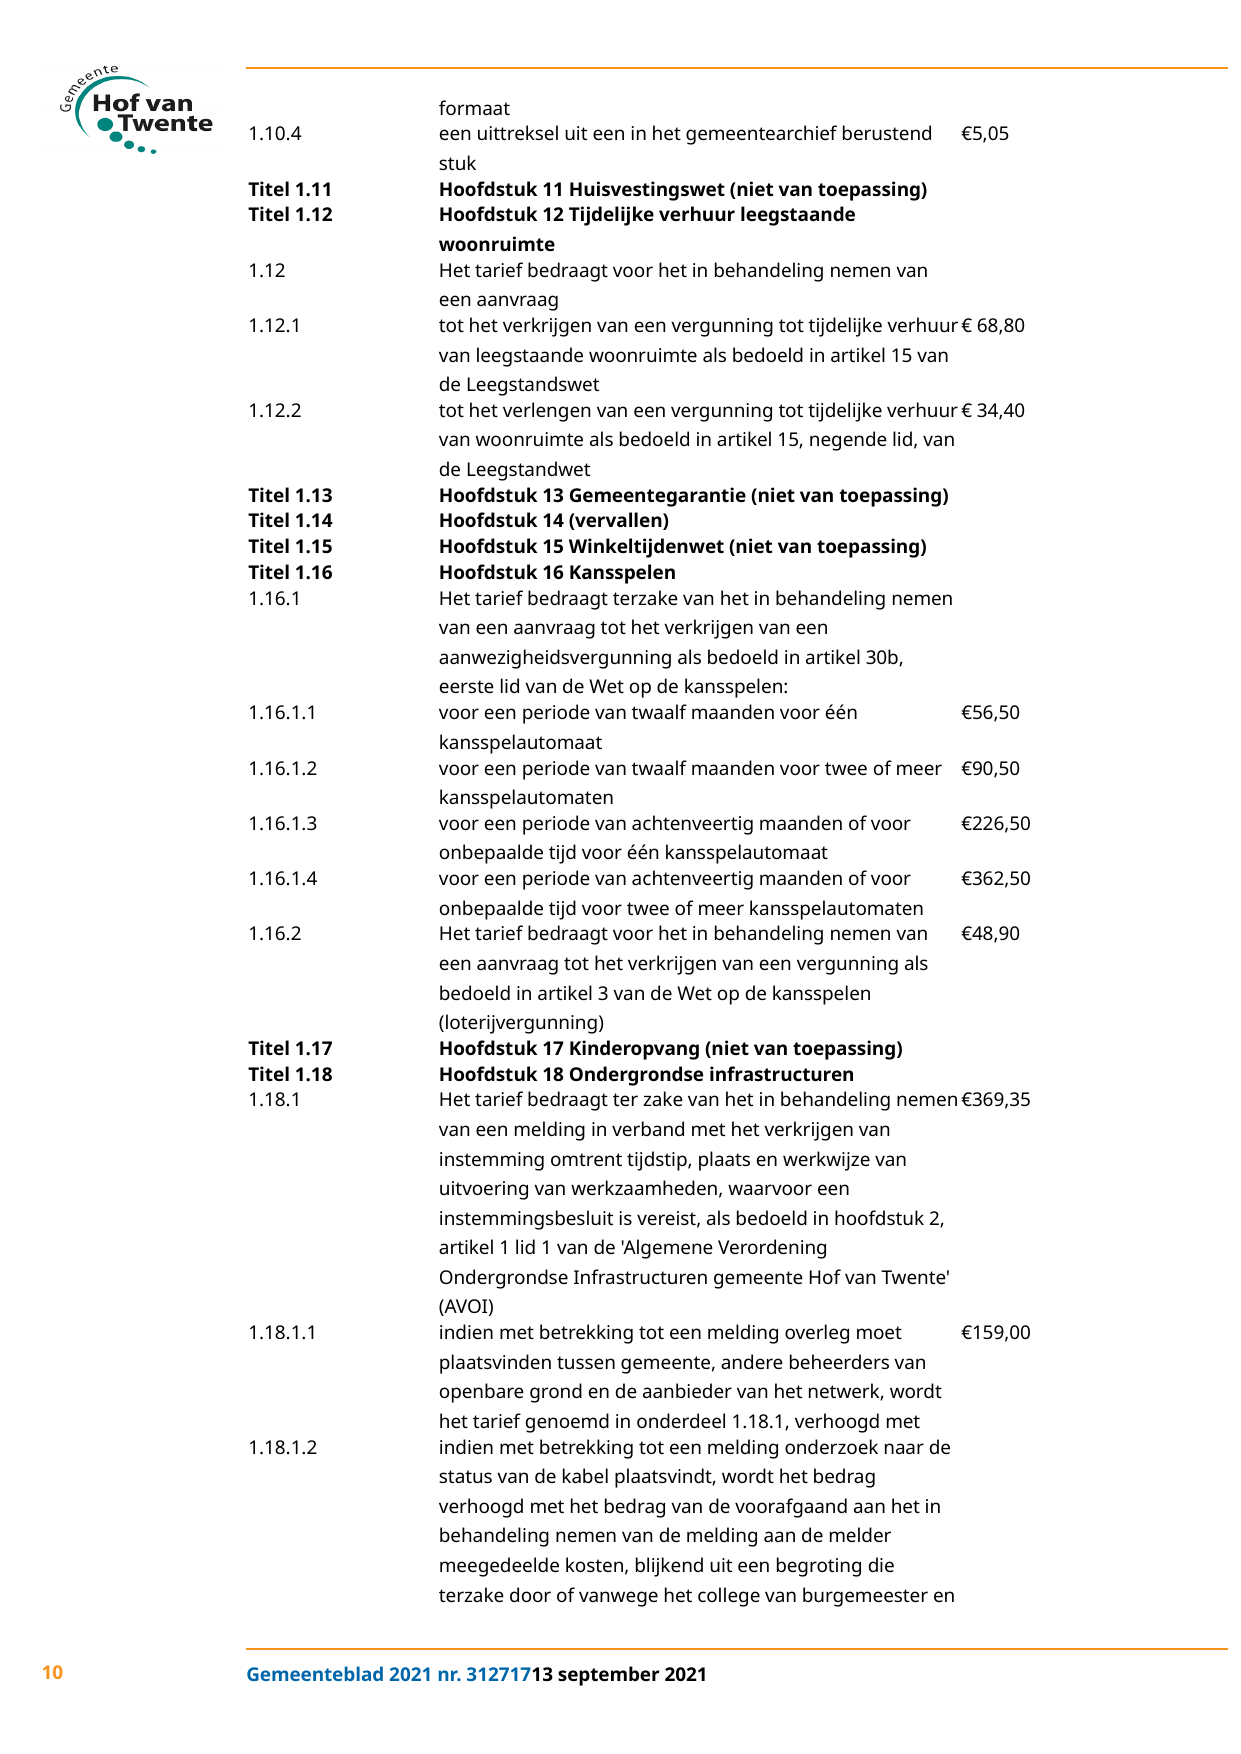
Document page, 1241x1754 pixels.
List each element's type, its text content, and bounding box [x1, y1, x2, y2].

table_cell [961, 257, 1152, 312]
table_cell tot het verlengen van een vergunning tot tijdelijke verhuur van woonruimte als bedoeld in artikel 15, negende lid, van de Leegstandwet [439, 397, 961, 482]
table_cell €362,50 [961, 865, 1152, 921]
table_cell Hoofdstuk 12 Tijdelijke verhuur leegstaande woonruimte [439, 202, 961, 257]
table_cell 1.10.4 [248, 121, 439, 176]
table_cell Titel 1.18 [248, 1061, 439, 1087]
table_cell Titel 1.12 [248, 202, 439, 257]
table_cell €5,05 [961, 121, 1152, 176]
table_cell Hoofdstuk 16 Kansspelen [439, 559, 961, 585]
table_cell €56,50 [961, 699, 1152, 755]
table_cell [961, 559, 1152, 585]
table_cell 1.16.2 [248, 921, 439, 1035]
table_cell 1.12 [248, 257, 439, 312]
table_cell 1.16.1.2 [248, 755, 439, 810]
table_cell indien met betrekking tot een melding overleg moet plaatsvinden tussen gemeente, andere beheerders van openbare grond en de aanbieder van het netwerk, wordt het tarief genoemd in onderdeel 1.18.1, verhoogd met [439, 1319, 961, 1434]
table_cell Hoofdstuk 13 Gemeentegarantie (niet van toepassing) [439, 482, 961, 508]
table_cell Hoofdstuk 14 (vervallen) [439, 508, 961, 533]
table_cell Titel 1.17 [248, 1035, 439, 1061]
table_cell 1.18.1 [248, 1087, 439, 1319]
table_cell voor een periode van achtenveertig maanden of voor onbepaalde tijd voor twee of meer kansspelautomaten [439, 865, 961, 921]
table_cell € 34,40 [961, 397, 1152, 482]
table_cell [961, 202, 1152, 257]
table_cell Het tarief bedraagt voor het in behandeling nemen van een aanvraag tot het verkrijgen van een vergunning als bedoeld in artikel 3 van de Wet op de kansspelen (loterijvergunning) [439, 921, 961, 1035]
table_cell Hoofdstuk 11 Huisvestingswet (niet van toepassing) [439, 176, 961, 202]
table_cell [961, 508, 1152, 533]
table_cell Het tarief bedraagt voor het in behandeling nemen van een aanvraag [439, 257, 961, 312]
table_cell [961, 1035, 1152, 1061]
table_cell voor een periode van twaalf maanden voor twee of meer kansspelautomaten [439, 755, 961, 810]
table_cell tot het verkrijgen van een vergunning tot tijdelijke verhuur van leegstaande woonruimte als bedoeld in artikel 15 van de Leegstandswet [439, 312, 961, 397]
table_cell 1.16.1 [248, 585, 439, 699]
table_cell Hoofdstuk 18 Ondergrondse infrastructuren [439, 1061, 961, 1087]
table_cell 1.16.1.4 [248, 865, 439, 921]
table_cell €90,50 [961, 755, 1152, 810]
table_cell €159,00 [961, 1319, 1152, 1434]
table_cell Hoofdstuk 17 Kinderopvang (niet van toepassing) [439, 1035, 961, 1061]
table_cell [961, 534, 1152, 559]
table_cell 1.16.1.1 [248, 699, 439, 755]
table_cell [961, 482, 1152, 508]
table_cell € 68,80 [961, 312, 1152, 397]
table_cell [248, 95, 439, 121]
table_cell 1.16.1.3 [248, 810, 439, 865]
table_cell Het tarief bedraagt terzake van het in behandeling nemen van een aanvraag tot het verkrijgen van een aanwezigheidsvergunning als bedoeld in artikel 30b, eerste lid van de Wet op de kansspelen: [439, 585, 961, 699]
table_cell voor een periode van achtenveertig maanden of voor onbepaalde tijd voor één kansspelautomaat [439, 810, 961, 865]
table_cell 1.12.2 [248, 397, 439, 482]
table_cell Titel 1.15 [248, 534, 439, 559]
table_cell Titel 1.16 [248, 559, 439, 585]
table_cell 1.18.1.2 [248, 1434, 439, 1607]
table_cell Titel 1.14 [248, 508, 439, 533]
table_cell [961, 585, 1152, 699]
table_cell [961, 95, 1152, 121]
table_cell een uittreksel uit een in het gemeentearchief berustend stuk [439, 121, 961, 176]
table_cell voor een periode van twaalf maanden voor één kansspelautomaat [439, 699, 961, 755]
table_cell [961, 176, 1152, 202]
table_cell Hoofdstuk 15 Winkeltijdenwet (niet van toepassing) [439, 534, 961, 559]
table_cell [961, 1434, 1152, 1607]
table_cell 1.12.1 [248, 312, 439, 397]
table_cell indien met betrekking tot een melding onderzoek naar de status van de kabel plaatsvindt, wordt het bedrag verhoogd met het bedrag van de voorafgaand aan het in behandeling nemen van de melding aan de melder meegedeelde kosten, blijkend uit een begroting die terzake door of vanwege het college van burgemeester en [439, 1434, 961, 1607]
table_cell €48,90 [961, 921, 1152, 1035]
table_cell Titel 1.11 [248, 176, 439, 202]
table_cell [961, 1061, 1152, 1087]
table_cell 1.18.1.1 [248, 1319, 439, 1434]
table_cell €226,50 [961, 810, 1152, 865]
table_cell Het tarief bedraagt ter zake van het in behandeling nemen van een melding in verband met het verkrijgen van instemming omtrent tijdstip, plaats en werkwijze van uitvoering van werkzaamheden, waarvoor een instemmingsbesluit is vereist, als bedoeld in hoofdstuk 2, artikel 1 lid 1 van de 'Algemene Verordening Ondergrondse Infrastructuren gemeente Hof van Twente' (AVOI) [439, 1087, 961, 1319]
table_cell €369,35 [961, 1087, 1152, 1319]
table_cell Titel 1.13 [248, 482, 439, 508]
picture [41, 47, 231, 172]
table_cell formaat [439, 95, 961, 121]
